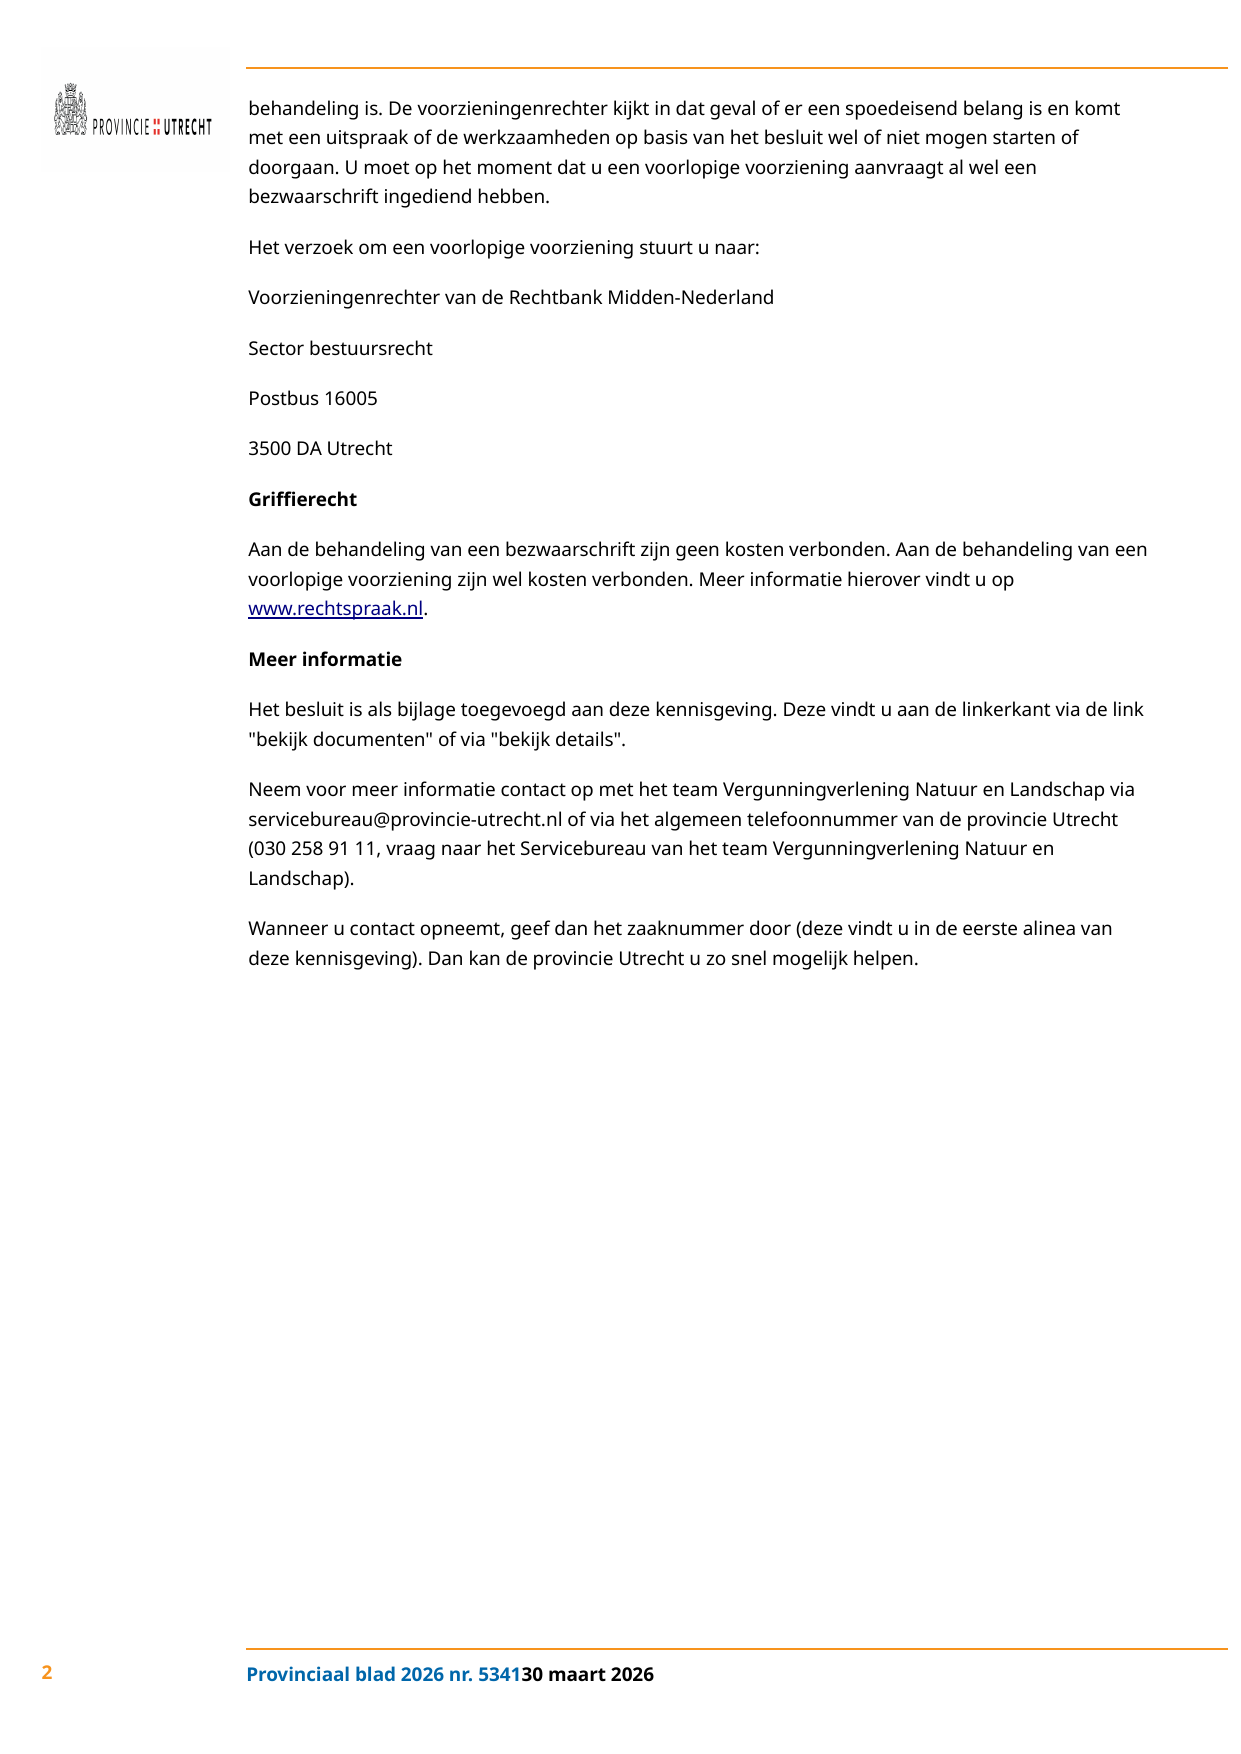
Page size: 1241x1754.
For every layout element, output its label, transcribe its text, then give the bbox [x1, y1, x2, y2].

text Postbus 16005 [248, 385, 1152, 411]
text behandeling is. De voorzieningenrechter kijkt in dat geval of er een spoedeisend belang is en komt met een uitspraak of de werkzaamheden op basis van het besluit wel of niet mogen starten of doorgaan. U moet op het moment dat u een voorlopige voorziening aanvraagt al wel een bezwaarschrift ingediend hebben. [248, 95, 1152, 209]
text 3500 DA Utrecht [248, 436, 1152, 461]
text Griffierecht [248, 486, 1152, 512]
text Het besluit is als bijlage toegevoegd aan deze kennisgeving. Deze vindt u aan de linkerkant via de link "bekijk documenten" of via "bekijk details". [248, 696, 1152, 752]
text Neem voor meer informatie contact op met het team Vergunningverlening Natuur en Landschap via servicebureau@provincie-utrecht.nl of via het algemeen telefoonnummer van de provincie Utrecht (030 258 91 11, vraag naar het Servicebureau van het team Vergunningverlening Natuur en Landschap). [248, 776, 1152, 891]
text Aan de behandeling van een bezwaarschrift zijn geen kosten verbonden. Aan de behandeling van een voorlopige voorziening zijn wel kosten verbonden. Meer informatie hierover vindt u op www.rechtspraak.nl. [248, 536, 1152, 621]
text Wanneer u contact opneemt, geef dan het zaaknummer door (deze vindt u in de eerste alinea van deze kennisgeving). Dan kan de provincie Utrecht u zo snel mogelijk helpen. [248, 916, 1152, 971]
picture [41, 47, 231, 172]
text Meer informatie [248, 646, 1152, 672]
text Sector bestuursrecht [248, 335, 1152, 361]
text Voorzieningenrechter van de Rechtbank Midden-Nederland [248, 284, 1152, 310]
text Het verzoek om een voorlopige voorziening stuurt u naar: [248, 234, 1152, 260]
